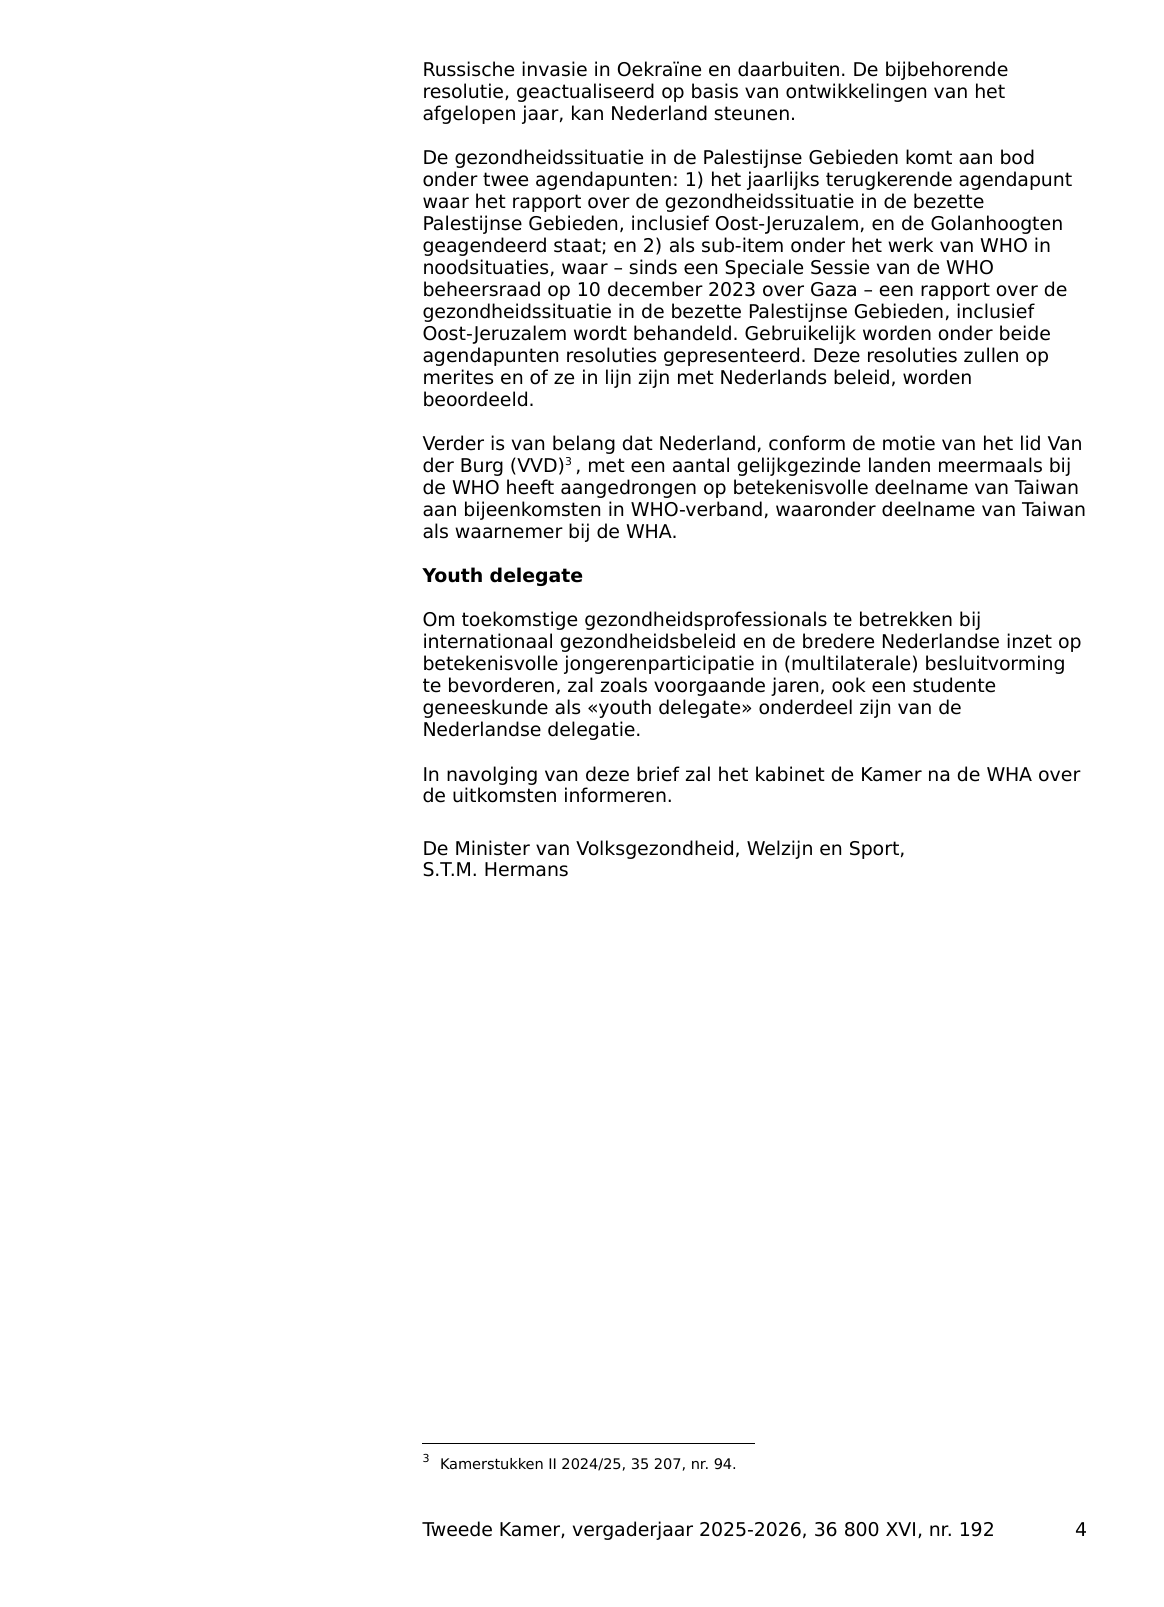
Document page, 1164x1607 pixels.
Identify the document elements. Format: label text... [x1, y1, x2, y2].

text Verder is van belang dat Nederland, conform de motie van het lid Van der Burg (VVD), met een aantal gelijkgezinde landen meermaals bij de WHO heeft aangedrongen op betekenisvolle deelname van Taiwan aan bijeenkomsten in WHO-verband, waaronder deelname van Taiwan als waarnemer bij de WHA. [422, 433, 1087, 543]
text In navolging van deze brief zal het kabinet de Kamer na de WHA over de uitkomsten informeren. [422, 763, 1087, 807]
subtitle Youth delegate [422, 565, 1087, 587]
text Kamerstukken II 2024/25, 35 207, nr. 94. [422, 1452, 1087, 1474]
text Russische invasie in Oekraïne en daarbuiten. De bijbehorende resolutie, geactualiseerd op basis van ontwikkelingen van het afgelopen jaar, kan Nederland steunen. [422, 59, 1087, 125]
text Om toekomstige gezondheidsprofessionals te betrekken bij internationaal gezondheidsbeleid en de bredere Nederlandse inzet op betekenisvolle jongerenparticipatie in (multilaterale) besluitvorming te bevorderen, zal zoals voorgaande jaren, ook een studente geneeskunde als «youth delegate» onderdeel zijn van de Nederlandse delegatie. [422, 609, 1087, 741]
text De gezondheidssituatie in de Palestijnse Gebieden komt aan bod onder twee agendapunten: 1) het jaarlijks terugkerende agendapunt waar het rapport over de gezondheidssituatie in de bezette Palestijnse Gebieden, inclusief Oost-Jeruzalem, en de Golanhoogten geagendeerd staat; en 2) als sub-item onder het werk van WHO in noodsituaties, waar – sinds een Speciale Sessie van de WHO beheersraad op 10 december 2023 over Gaza – een rapport over de gezondheidssituatie in de bezette Palestijnse Gebieden, inclusief Oost-Jeruzalem wordt behandeld. Gebruikelijk worden onder beide agendapunten resoluties gepresenteerd. Deze resoluties zullen op merites en of ze in lijn zijn met Nederlands beleid, worden beoordeeld. [422, 147, 1087, 411]
text De Minister van Volksgezondheid, Welzijn en Sport, S.T.M. Hermans [422, 837, 1087, 881]
